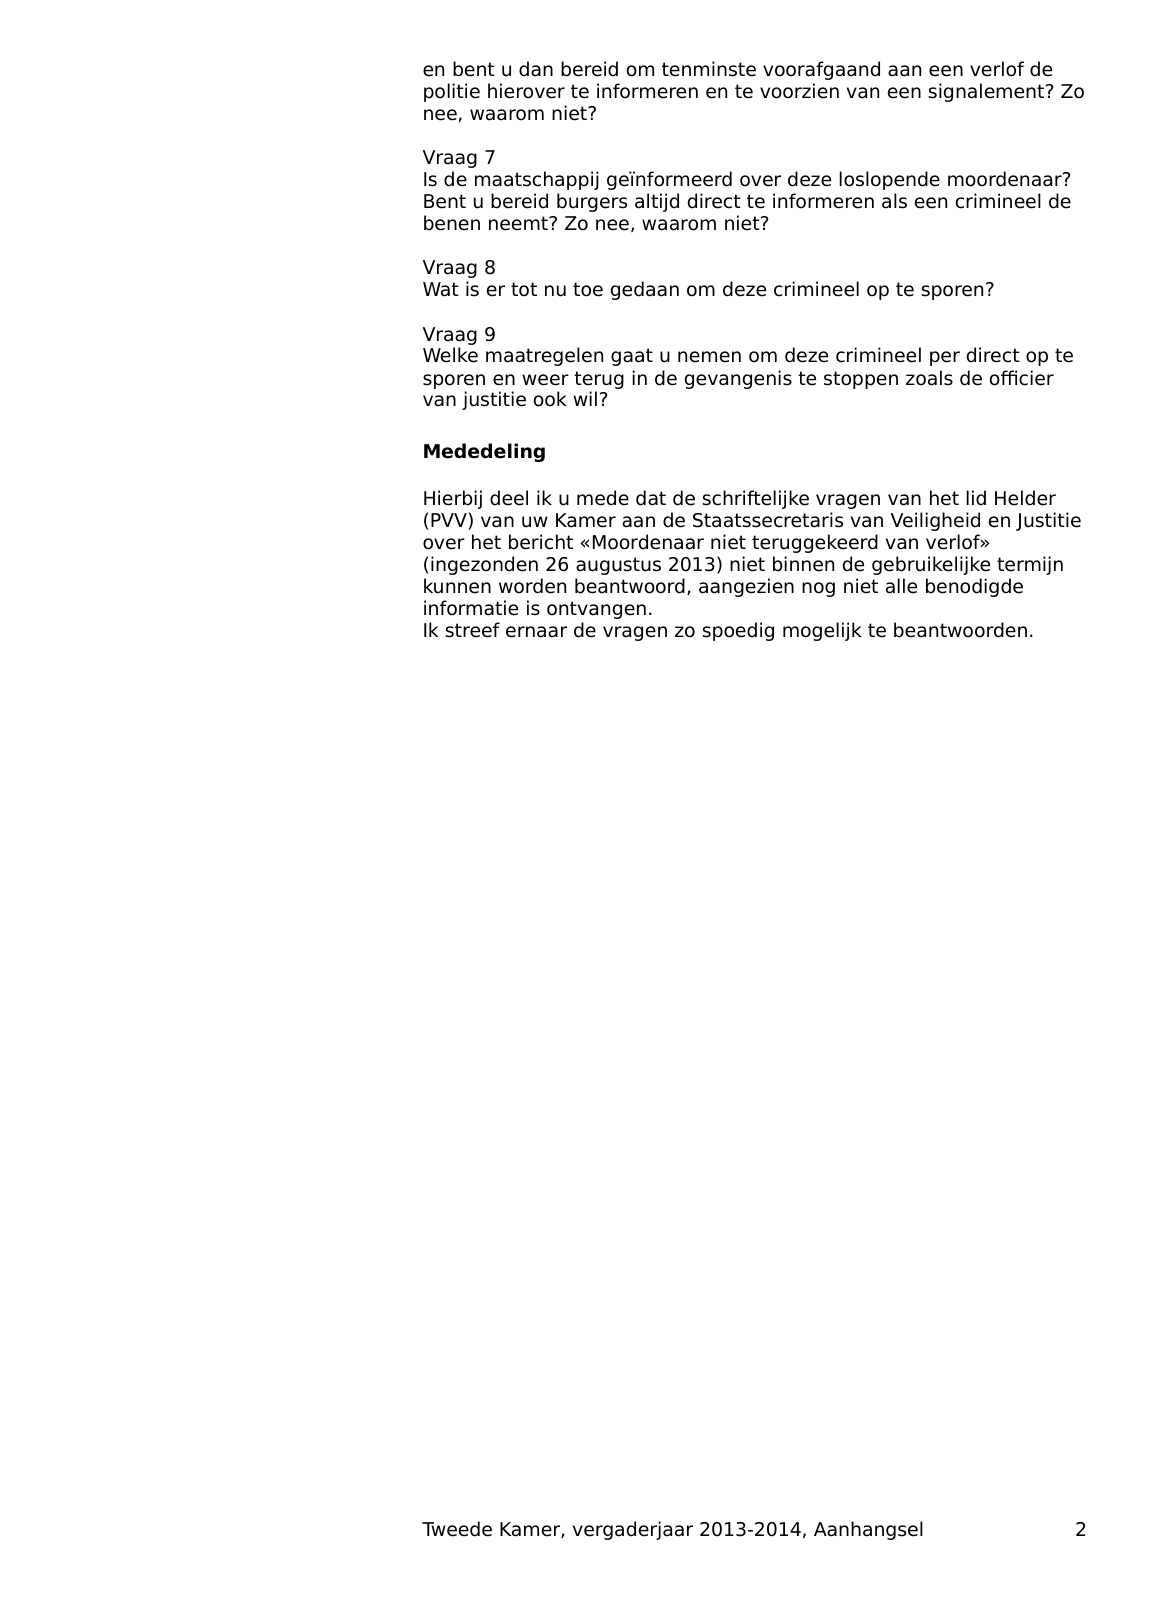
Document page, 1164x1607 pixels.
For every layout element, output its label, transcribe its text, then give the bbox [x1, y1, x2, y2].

text Is de maatschappij geïnformeerd over deze loslopende moordenaar? Bent u bereid burgers altijd direct te informeren als een crimineel de benen neemt? Zo nee, waarom niet? [422, 169, 1087, 235]
text Vraag 7 [422, 147, 1087, 169]
text Welke maatregelen gaat u nemen om deze crimineel per direct op te sporen en weer terug in de gevangenis te stoppen zoals de officier van justitie ook wil? [422, 345, 1087, 411]
text Hierbij deel ik u mede dat de schriftelijke vragen van het lid Helder (PVV) van uw Kamer aan de Staatssecretaris van Veiligheid en Justitie over het bericht «Moordenaar niet teruggekeerd van verlof» (ingezonden 26 augustus 2013) niet binnen de gebruikelijke termijn kunnen worden beantwoord, aangezien nog niet alle benodigde informatie is ontvangen. [422, 488, 1087, 620]
text Vraag 9 [422, 323, 1087, 345]
text Ik streef ernaar de vragen zo spoedig mogelijk te beantwoorden. [422, 620, 1087, 642]
text Wat is er tot nu toe gedaan om deze crimineel op te sporen? [422, 279, 1087, 301]
subtitle Mededeling [422, 441, 1087, 463]
text en bent u dan bereid om tenminste voorafgaand aan een verlof de politie hierover te informeren en te voorzien van een signalement? Zo nee, waarom niet? [422, 59, 1087, 125]
text Vraag 8 [422, 257, 1087, 279]
